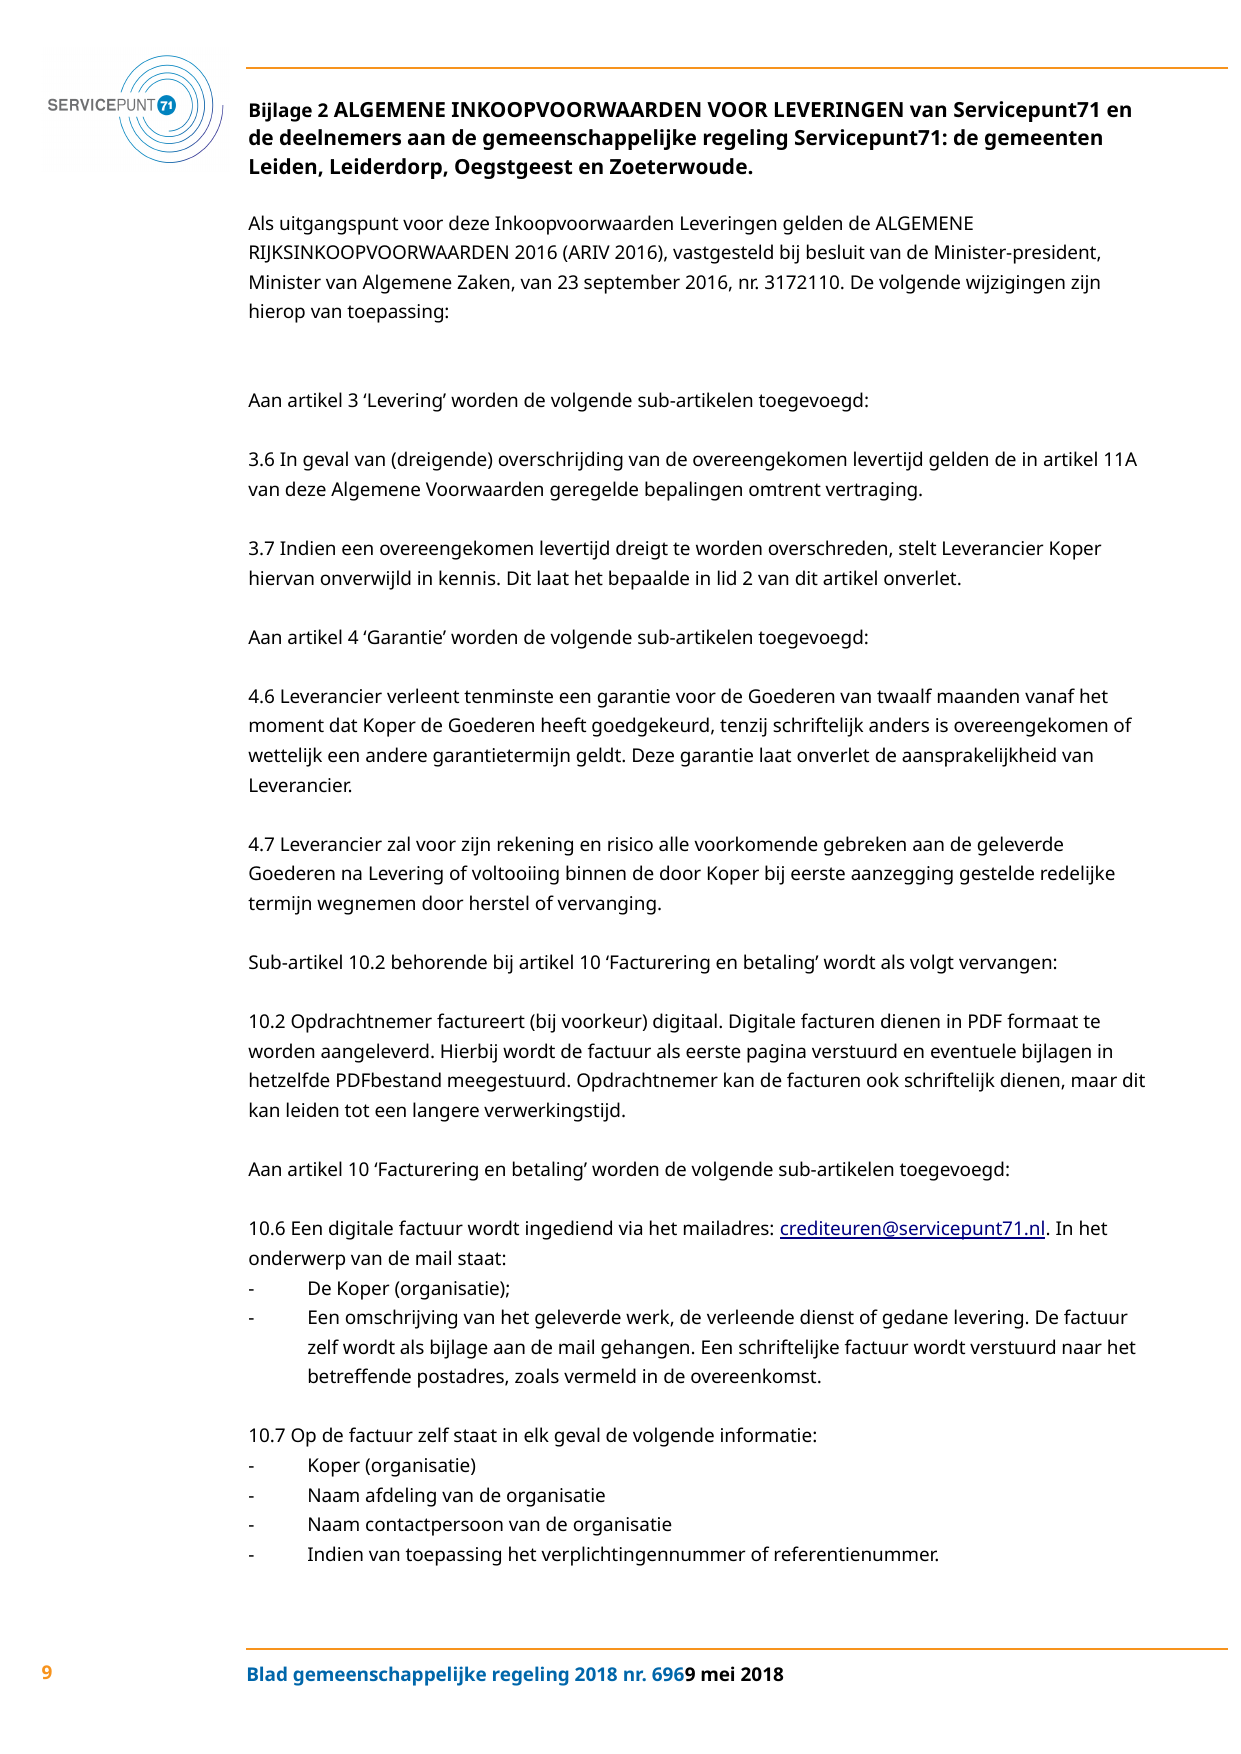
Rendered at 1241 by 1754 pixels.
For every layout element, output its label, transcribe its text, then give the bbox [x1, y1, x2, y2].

list De Koper (organisatie); [248, 1275, 1152, 1301]
list Naam afdeling van de organisatie [248, 1482, 1152, 1508]
text 4.6 Leverancier verleent tenminste een garantie voor de Goederen van twaalf maanden vanaf het moment dat Koper de Goederen heeft goedgekeurd, tenzij schriftelijk anders is overeengekomen of wettelijk een andere garantietermijn geldt. Deze garantie laat onverlet de aansprakelijkheid van Leverancier. [248, 683, 1152, 798]
text 10.7 Op de factuur zelf staat in elk geval de volgende informatie: [248, 1423, 1152, 1448]
text Bijlage 2 ALGEMENE INKOOPVOORWAARDEN VOOR LEVERINGEN van Servicepunt71 en de deelnemers aan de gemeenschappelijke regeling Servicepunt71: de gemeenten Leiden, Leiderdorp, Oegstgeest en Zoeterwoude. [248, 95, 1152, 180]
text Sub-artikel 10.2 behorende bij artikel 10 ‘Facturering en betaling’ wordt als volgt vervangen: [248, 949, 1152, 975]
text Aan artikel 10 ‘Facturering en betaling’ worden de volgende sub-artikelen toegevoegd: [248, 1156, 1152, 1182]
text 10.6 Een digitale factuur wordt ingediend via het mailadres: crediteuren@servicepunt71.nl. In het onderwerp van de mail staat: [248, 1216, 1152, 1271]
list Naam contactpersoon van de organisatie [248, 1511, 1152, 1537]
text 3.7 Indien een overeengekomen levertijd dreigt te worden overschreden, stelt Leverancier Koper hiervan onverwijld in kennis. Dit laat het bepaalde in lid 2 van dit artikel onverlet. [248, 535, 1152, 591]
list Een omschrijving van het geleverde werk, de verleende dienst of gedane levering. De factuur zelf wordt als bijlage aan de mail gehangen. Een schriftelijke factuur wordt verstuurd naar het betreffende postadres, zoals vermeld in de overeenkomst. [248, 1304, 1152, 1389]
text 4.7 Leverancier zal voor zijn rekening en risico alle voorkomende gebreken aan de geleverde Goederen na Levering of voltooiing binnen de door Koper bij eerste aanzegging gestelde redelijke termijn wegnemen door herstel of vervanging. [248, 831, 1152, 916]
text Als uitgangspunt voor deze Inkoopvoorwaarden Leveringen gelden de ALGEMENE RIJKSINKOOPVOORWAARDEN 2016 (ARIV 2016), vastgesteld bij besluit van de Minister-president, Minister van Algemene Zaken, van 23 september 2016, nr. 3172110. De volgende wijzigingen zijn hierop van toepassing: [248, 210, 1152, 324]
text 3.6 In geval van (dreigende) overschrijding van de overeengekomen levertijd gelden de in artikel 11A van deze Algemene Voorwaarden geregelde bepalingen omtrent vertraging. [248, 446, 1152, 502]
list Indien van toepassing het verplichtingennummer of referentienummer. [248, 1541, 1152, 1567]
text Aan artikel 4 ‘Garantie’ worden de volgende sub-artikelen toegevoegd: [248, 624, 1152, 650]
picture [41, 47, 231, 172]
list Koper (organisatie) [248, 1452, 1152, 1478]
text Aan artikel 3 ‘Levering’ worden de volgende sub-artikelen toegevoegd: [248, 387, 1152, 413]
text 10.2 Opdrachtnemer factureert (bij voorkeur) digitaal. Digitale facturen dienen in PDF formaat te worden aangeleverd. Hierbij wordt de factuur als eerste pagina verstuurd en eventuele bijlagen in hetzelfde PDFbestand meegestuurd. Opdrachtnemer kan de facturen ook schriftelijk dienen, maar dit kan leiden tot een langere verwerkingstijd. [248, 1008, 1152, 1123]
